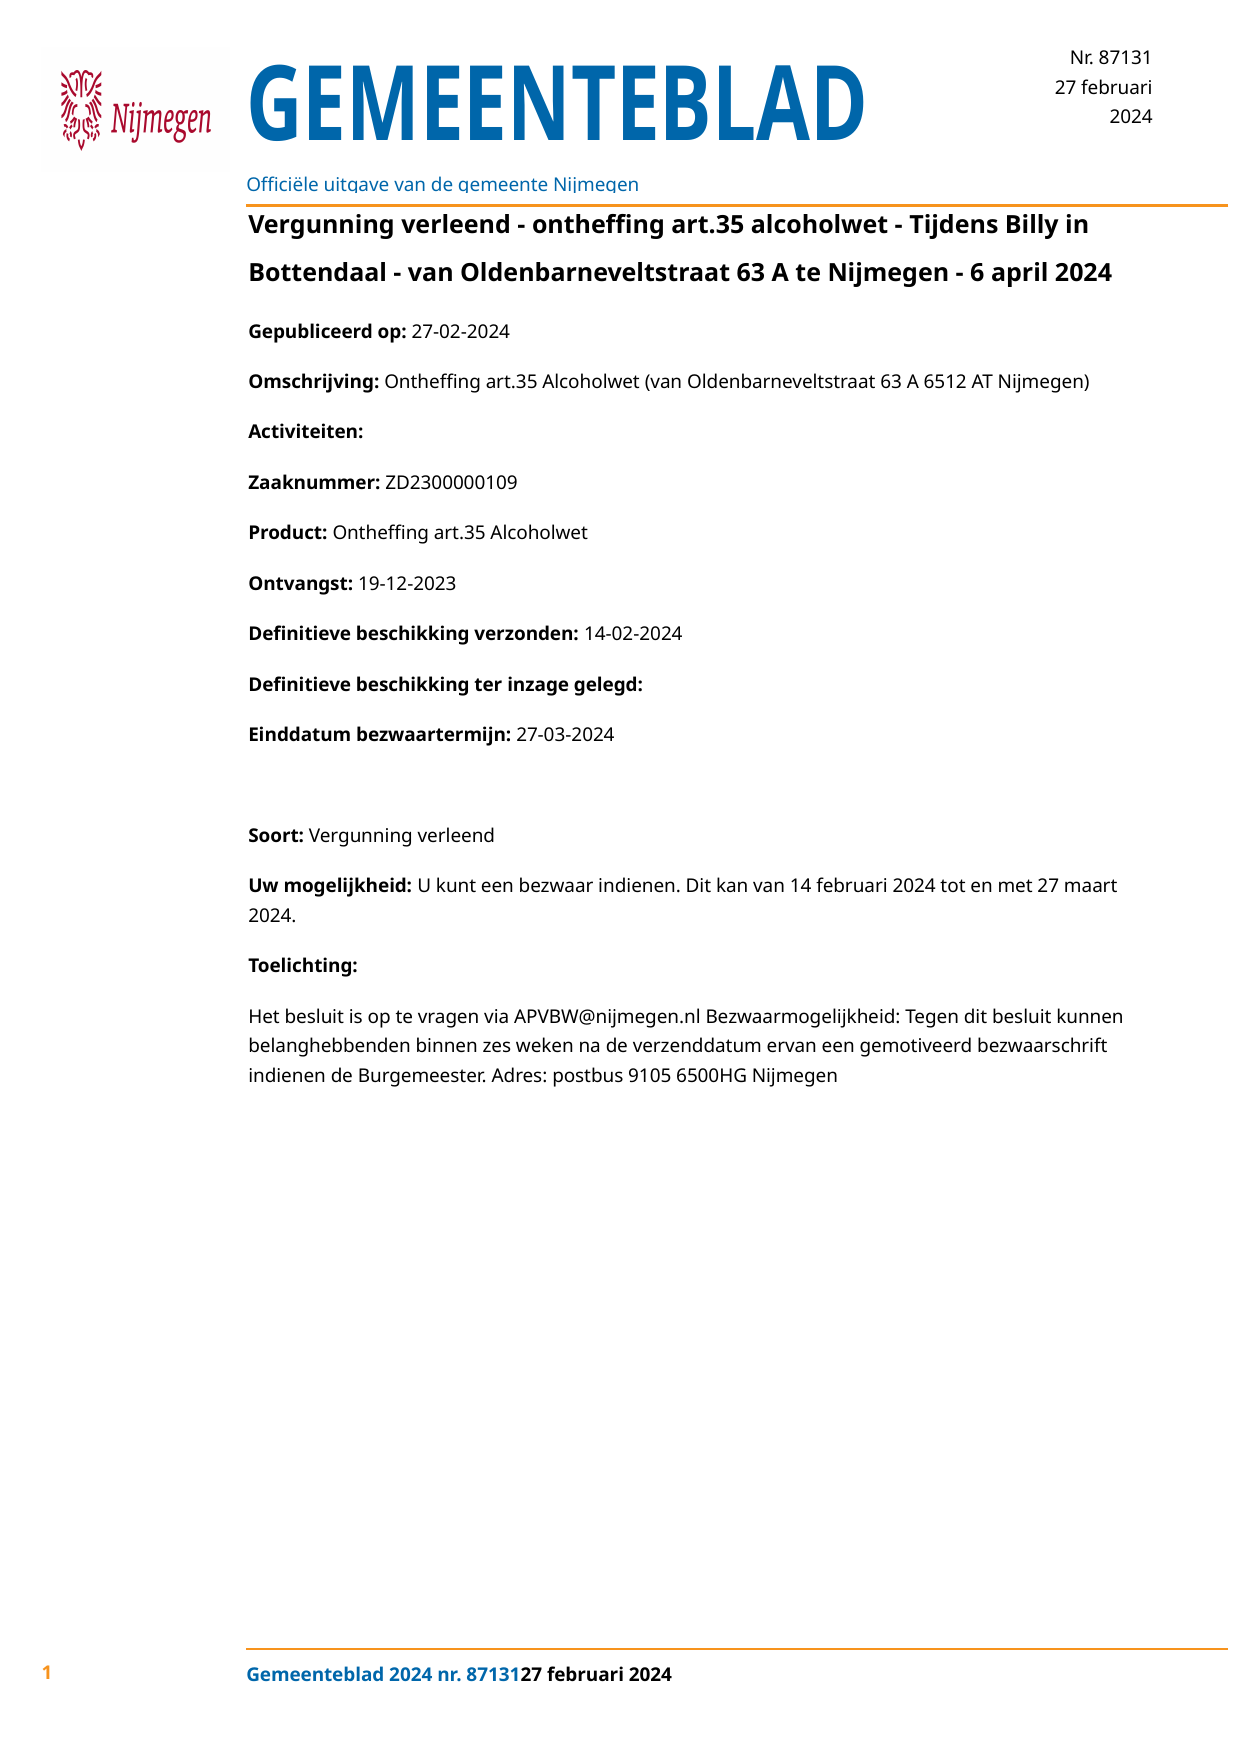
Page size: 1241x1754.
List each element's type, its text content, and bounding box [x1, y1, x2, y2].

picture [41, 47, 231, 172]
text Omschrijving: Ontheffing art.35 Alcoholwet (van Oldenbarneveltstraat 63 A 6512 AT Nijmegen) [248, 368, 1152, 394]
text Einddatum bezwaartermijn: 27-03-2024 [248, 721, 1152, 747]
text Uw mogelijkheid: U kunt een bezwaar indienen. Dit kan van 14 februari 2024 tot en met 27 maart 2024. [248, 872, 1152, 928]
text Product: Ontheffing art.35 Alcoholwet [248, 519, 1152, 545]
text Activiteiten: [248, 419, 1152, 444]
text Gepubliceerd op: 27-02-2024 [248, 318, 1152, 344]
text Definitieve beschikking verzonden: 14-02-2024 [248, 620, 1152, 646]
text Ontvangst: 19-12-2023 [248, 570, 1152, 596]
text Toelichting: [248, 952, 1152, 978]
text Soort: Vergunning verleend [248, 822, 1152, 848]
text Definitieve beschikking ter inzage gelegd: [248, 671, 1152, 697]
text Vergunning verleend - ontheffing art.35 alcoholwet - Tijdens Billy in Bottendaal - van Oldenbarneveltstraat 63 A te Nijmegen - 6 april 2024 [248, 207, 1152, 288]
text Zaaknummer: ZD2300000109 [248, 469, 1152, 495]
text Het besluit is op te vragen via APVBW@nijmegen.nl Bezwaarmogelijkheid: Tegen dit besluit kunnen belanghebbenden binnen zes weken na de verzenddatum ervan een gemotiveerd bezwaarschrift indienen de Burgemeester. Adres: postbus 9105 6500HG Nijmegen [248, 1003, 1152, 1088]
